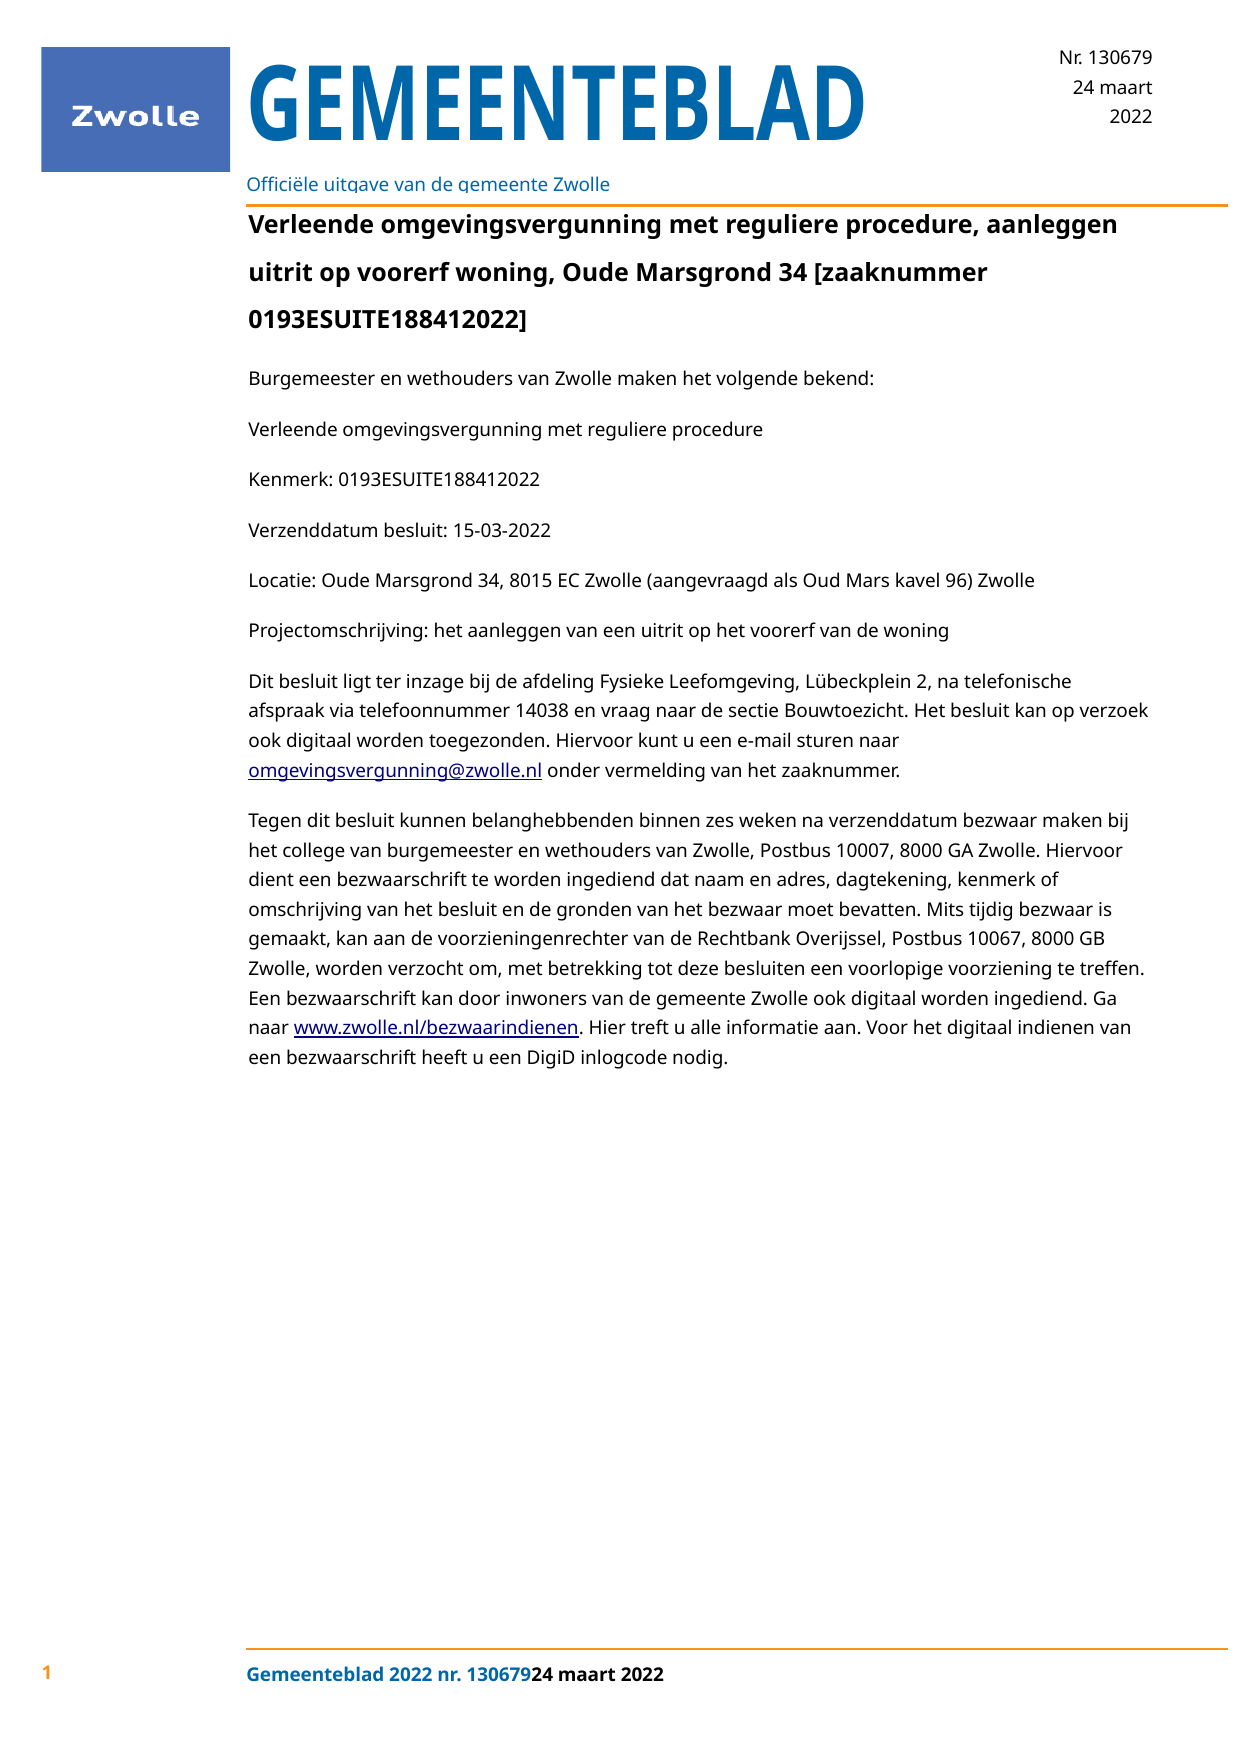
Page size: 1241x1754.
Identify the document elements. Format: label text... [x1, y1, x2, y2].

text Verleende omgevingsvergunning met reguliere procedure, aanleggen uitrit op voorerf woning, Oude Marsgrond 34 [zaaknummer 0193ESUITE188412022] [248, 207, 1152, 336]
text Verleende omgevingsvergunning met reguliere procedure [248, 416, 1152, 442]
text Dit besluit ligt ter inzage bij de afdeling Fysieke Leefomgeving, Lübeckplein 2, na telefonische afspraak via telefoonnummer 14038 en vraag naar de sectie Bouwtoezicht. Het besluit kan op verzoek ook digitaal worden toegezonden. Hiervoor kunt u een e-mail sturen naar omgevingsvergunning@zwolle.nl onder vermelding van het zaaknummer. [248, 668, 1152, 782]
text Tegen dit besluit kunnen belanghebbenden binnen zes weken na verzenddatum bezwaar maken bij het college van burgemeester en wethouders van Zwolle, Postbus 10007, 8000 GA Zwolle. Hiervoor dient een bezwaarschrift te worden ingediend dat naam en adres, dagtekening, kenmerk of omschrijving van het besluit en de gronden van het bezwaar moet bevatten. Mits tijdig bezwaar is gemaakt, kan aan de voorzieningenrechter van de Rechtbank Overijssel, Postbus 10067, 8000 GB Zwolle, worden verzocht om, met betrekking tot deze besluiten een voorlopige voorziening te treffen. Een bezwaarschrift kan door inwoners van de gemeente Zwolle ook digitaal worden ingediend. Ga naar www.zwolle.nl/bezwaarindienen. Hier treft u alle informatie aan. Voor het digitaal indienen van een bezwaarschrift heeft u een DigiD inlogcode nodig. [248, 807, 1152, 1069]
text Kenmerk: 0193ESUITE188412022 [248, 466, 1152, 492]
text Locatie: Oude Marsgrond 34, 8015 EC Zwolle (aangevraagd als Oud Mars kavel 96) Zwolle [248, 567, 1152, 593]
text Verzenddatum besluit: 15-03-2022 [248, 517, 1152, 542]
text Burgemeester en wethouders van Zwolle maken het volgende bekend: [248, 366, 1152, 391]
text Projectomschrijving: het aanleggen van een uitrit op het voorerf van de woning [248, 618, 1152, 643]
picture [41, 47, 231, 172]
